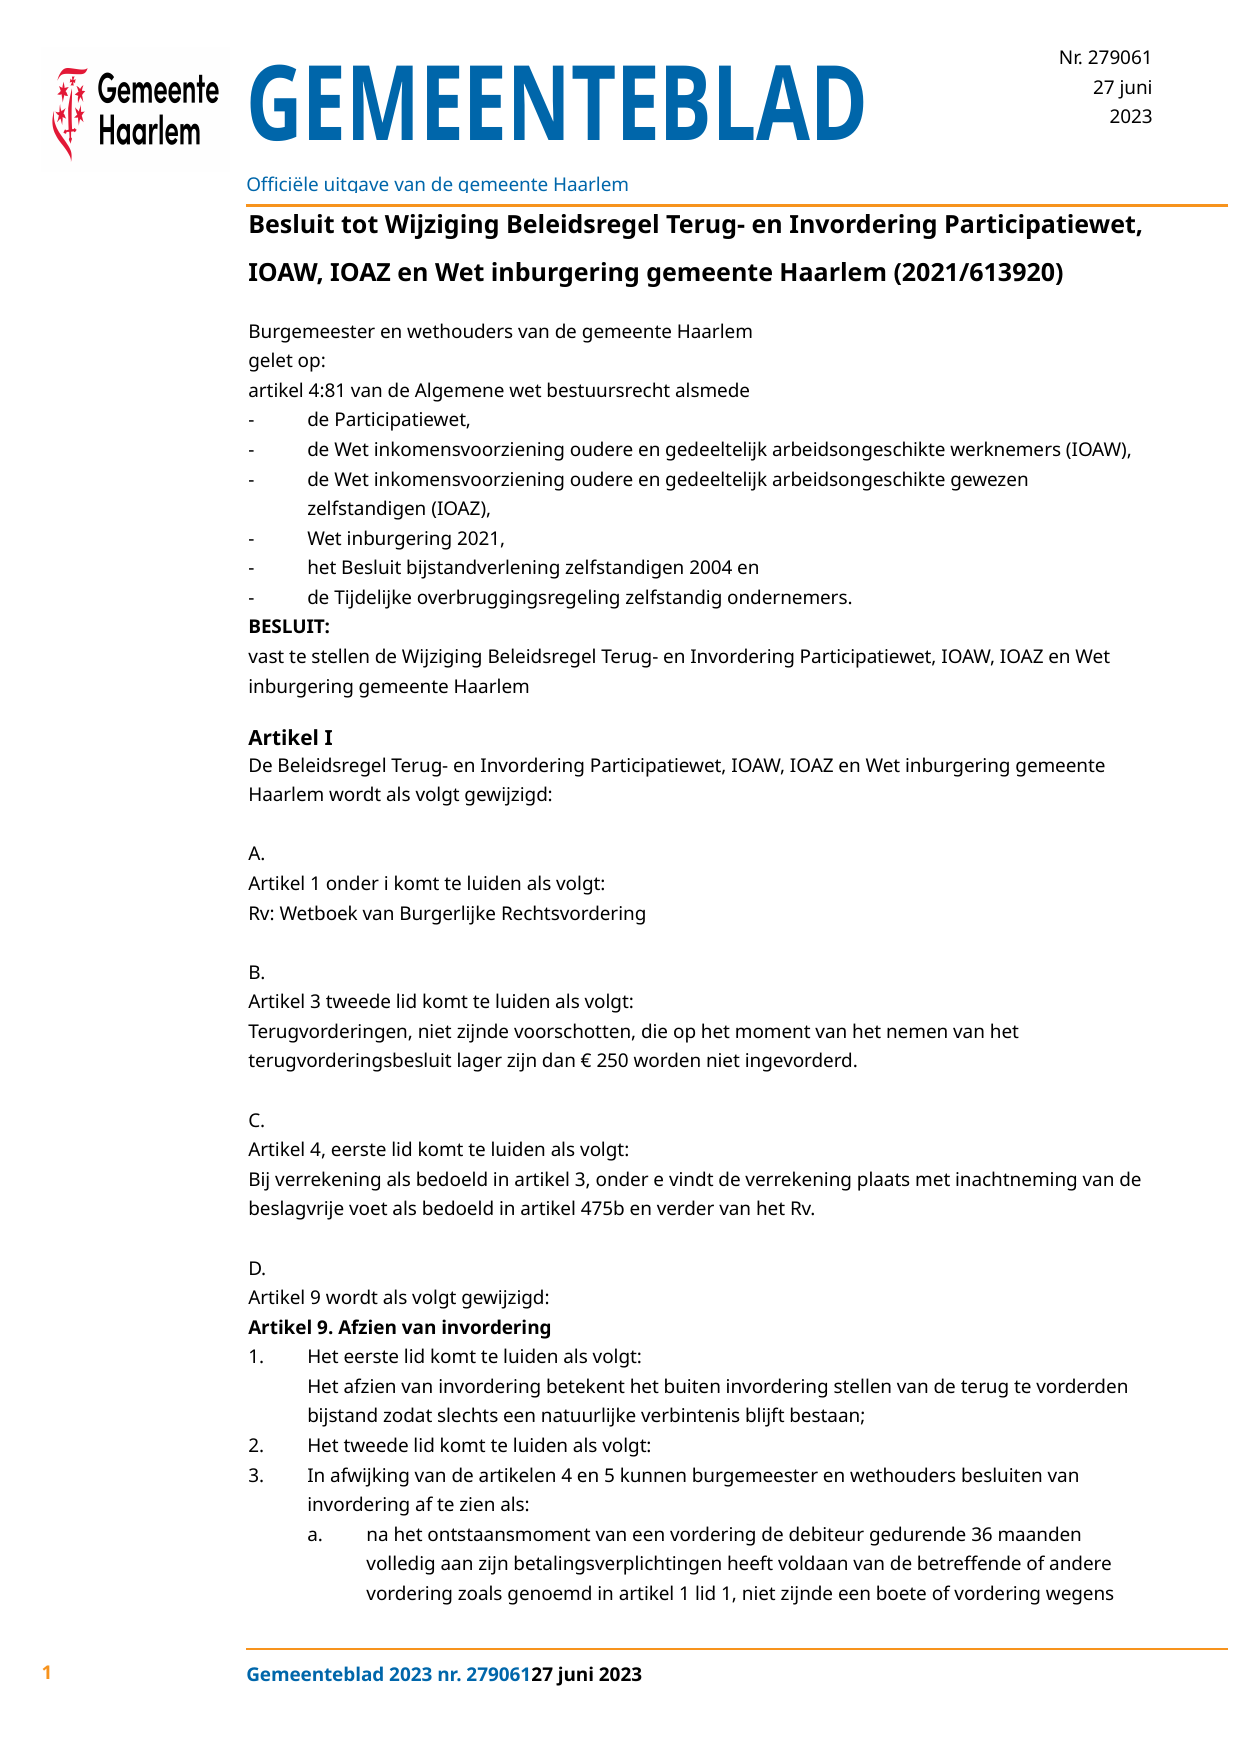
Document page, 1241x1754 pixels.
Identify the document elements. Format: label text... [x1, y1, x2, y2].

list Het eerste lid komt te luiden als volgt: [248, 1343, 1152, 1369]
list In afwijking van de artikelen 4 en 5 kunnen burgemeester en wethouders besluiten van invordering af te zien als: [248, 1462, 1152, 1517]
list Het afzien van invordering betekent het buiten invordering stellen van de terug te vorderden bijstand zodat slechts een natuurlijke verbintenis blijft bestaan; [248, 1373, 1152, 1428]
text vast te stellen de Wijziging Beleidsregel Terug- en Invordering Participatiewet, IOAW, IOAZ en Wet inburgering gemeente Haarlem [248, 643, 1152, 699]
text Artikel 1 onder i komt te luiden als volgt: [248, 870, 1152, 896]
list de Participatiewet, [248, 407, 1152, 432]
text Artikel 9. Afzien van invordering [248, 1314, 1152, 1339]
text D. [248, 1255, 1152, 1280]
list de Wet inkomensvoorziening oudere en gedeeltelijk arbeidsongeschikte gewezen zelfstandigen (IOAZ), [248, 466, 1152, 521]
picture [41, 47, 231, 172]
text Terugvorderingen, niet zijnde voorschotten, die op het moment van het nemen van het terugvorderingsbesluit lager zijn dan € 250 worden niet ingevorderd. [248, 1018, 1152, 1073]
text Artikel 9 wordt als volgt gewijzigd: [248, 1284, 1152, 1310]
text Artikel 4, eerste lid komt te luiden als volgt: [248, 1136, 1152, 1162]
text De Beleidsregel Terug- en Invordering Participatiewet, IOAW, IOAZ en Wet inburgering gemeente Haarlem wordt als volgt gewijzigd: [248, 752, 1152, 807]
text Artikel I [248, 723, 1152, 752]
list Het tweede lid komt te luiden als volgt: [248, 1432, 1152, 1458]
text Bij verrekening als bedoeld in artikel 3, onder e vindt de verrekening plaats met inachtneming van de beslagvrije voet als bedoeld in artikel 475b en verder van het Rv. [248, 1166, 1152, 1221]
text Burgemeester en wethouders van de gemeente Haarlem [248, 318, 1152, 344]
text artikel 4:81 van de Algemene wet bestuursrecht alsmede [248, 377, 1152, 403]
text A. [248, 841, 1152, 866]
text Rv: Wetboek van Burgerlijke Rechtsvordering [248, 900, 1152, 925]
list Wet inburgering 2021, [248, 525, 1152, 551]
text Besluit tot Wijziging Beleidsregel Terug- en Invordering Participatiewet, IOAW, IOAZ en Wet inburgering gemeente Haarlem (2021/613920) [248, 207, 1152, 288]
text B. [248, 959, 1152, 984]
text C. [248, 1107, 1152, 1132]
text BESLUIT: [248, 614, 1152, 639]
text Artikel 3 tweede lid komt te luiden als volgt: [248, 988, 1152, 1014]
list het Besluit bijstandverlening zelfstandigen 2004 en [248, 554, 1152, 580]
list de Wet inkomensvoorziening oudere en gedeeltelijk arbeidsongeschikte werknemers (IOAW), [248, 436, 1152, 462]
text gelet op: [248, 347, 1152, 373]
list na het ontstaansmoment van een vordering de debiteur gedurende 36 maanden volledig aan zijn betalingsverplichtingen heeft voldaan van de betreffende of andere vordering zoals genoemd in artikel 1 lid 1, niet zijnde een boete of vordering wegens [307, 1521, 1152, 1606]
list de Tijdelijke overbruggingsregeling zelfstandig ondernemers. [248, 584, 1152, 610]
